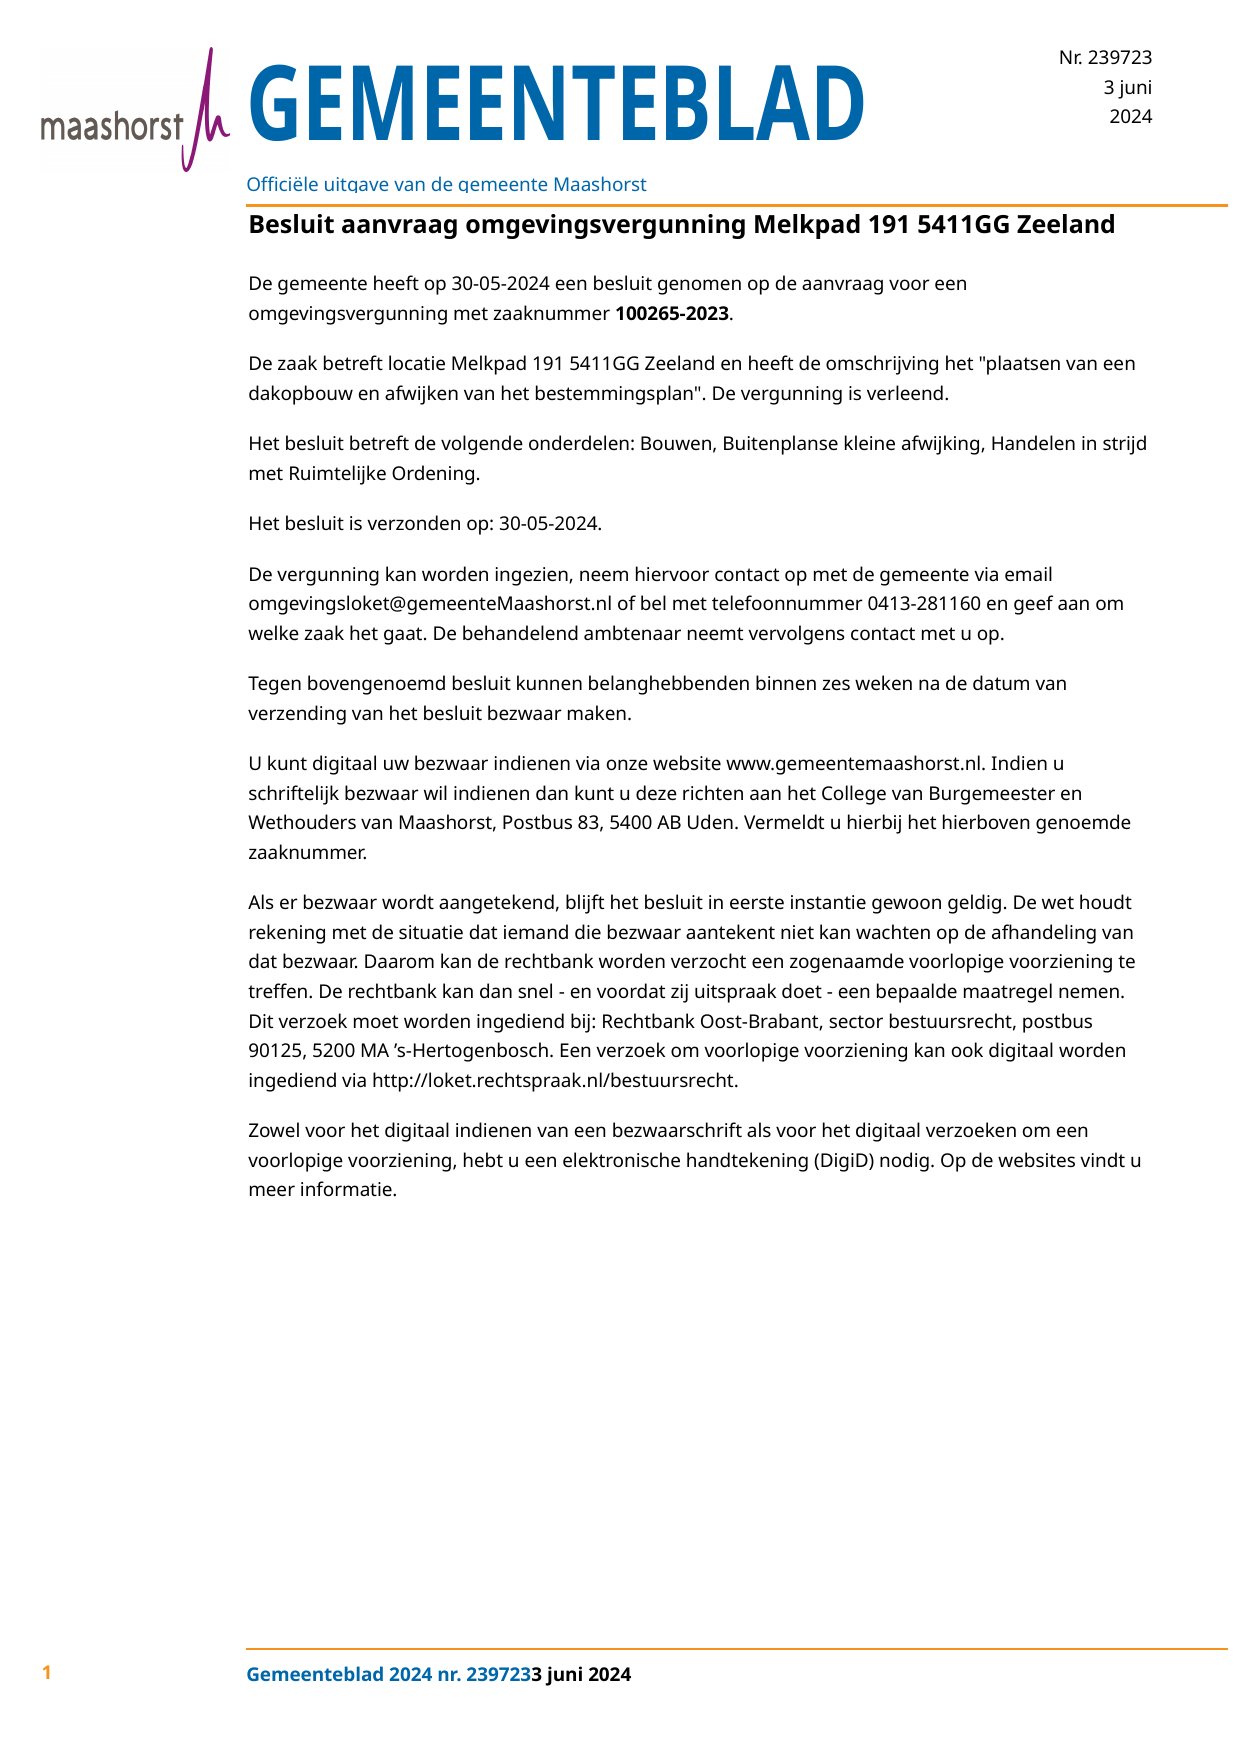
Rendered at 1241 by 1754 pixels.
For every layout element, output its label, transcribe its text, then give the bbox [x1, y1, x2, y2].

text Het besluit betreft de volgende onderdelen: Bouwen, Buitenplanse kleine afwijking, Handelen in strijd met Ruimtelijke Ordening. [248, 430, 1152, 486]
text Tegen bovengenoemd besluit kunnen belanghebbenden binnen zes weken na de datum van verzending van het besluit bezwaar maken. [248, 670, 1152, 726]
text Het besluit is verzonden op: 30-05-2024. [248, 510, 1152, 536]
text Besluit aanvraag omgevingsvergunning Melkpad 191 5411GG Zeeland [248, 207, 1152, 241]
text Als er bezwaar wordt aangetekend, blijft het besluit in eerste instantie gewoon geldig. De wet houdt rekening met de situatie dat iemand die bezwaar aantekent niet kan wachten op de afhandeling van dat bezwaar. Daarom kan de rechtbank worden verzocht een zogenaamde voorlopige voorziening te treffen. De rechtbank kan dan snel - en voordat zij uitspraak doet - een bepaalde maatregel nemen. Dit verzoek moet worden ingediend bij: Rechtbank Oost-Brabant, sector bestuursrecht, postbus 90125, 5200 MA ’s-Hertogenbosch. Een verzoek om voorlopige voorziening kan ook digitaal worden ingediend via http://loket.rechtspraak.nl/bestuursrecht. [248, 889, 1152, 1093]
text Zowel voor het digitaal indienen van een bezwaarschrift als voor het digitaal verzoeken om een voorlopige voorziening, hebt u een elektronische handtekening (DigiD) nodig. Op de websites vindt u meer informatie. [248, 1117, 1152, 1202]
text De zaak betreft locatie Melkpad 191 5411GG Zeeland en heeft de omschrijving het "plaatsen van een dakopbouw en afwijken van het bestemmingsplan". De vergunning is verleend. [248, 350, 1152, 406]
text De gemeente heeft op 30-05-2024 een besluit genomen op de aanvraag voor een omgevingsvergunning met zaaknummer 100265-2023. [248, 270, 1152, 326]
text De vergunning kan worden ingezien, neem hiervoor contact op met de gemeente via email omgevingsloket@gemeenteMaashorst.nl of bel met telefoonnummer 0413-281160 en geef aan om welke zaak het gaat. De behandelend ambtenaar neemt vervolgens contact met u op. [248, 561, 1152, 646]
picture [41, 47, 231, 172]
text U kunt digitaal uw bezwaar indienen via onze website www.gemeentemaashorst.nl. Indien u schriftelijk bezwaar wil indienen dan kunt u deze richten aan het College van Burgemeester en Wethouders van Maashorst, Postbus 83, 5400 AB Uden. Vermeldt u hierbij het hierboven genoemde zaaknummer. [248, 750, 1152, 865]
